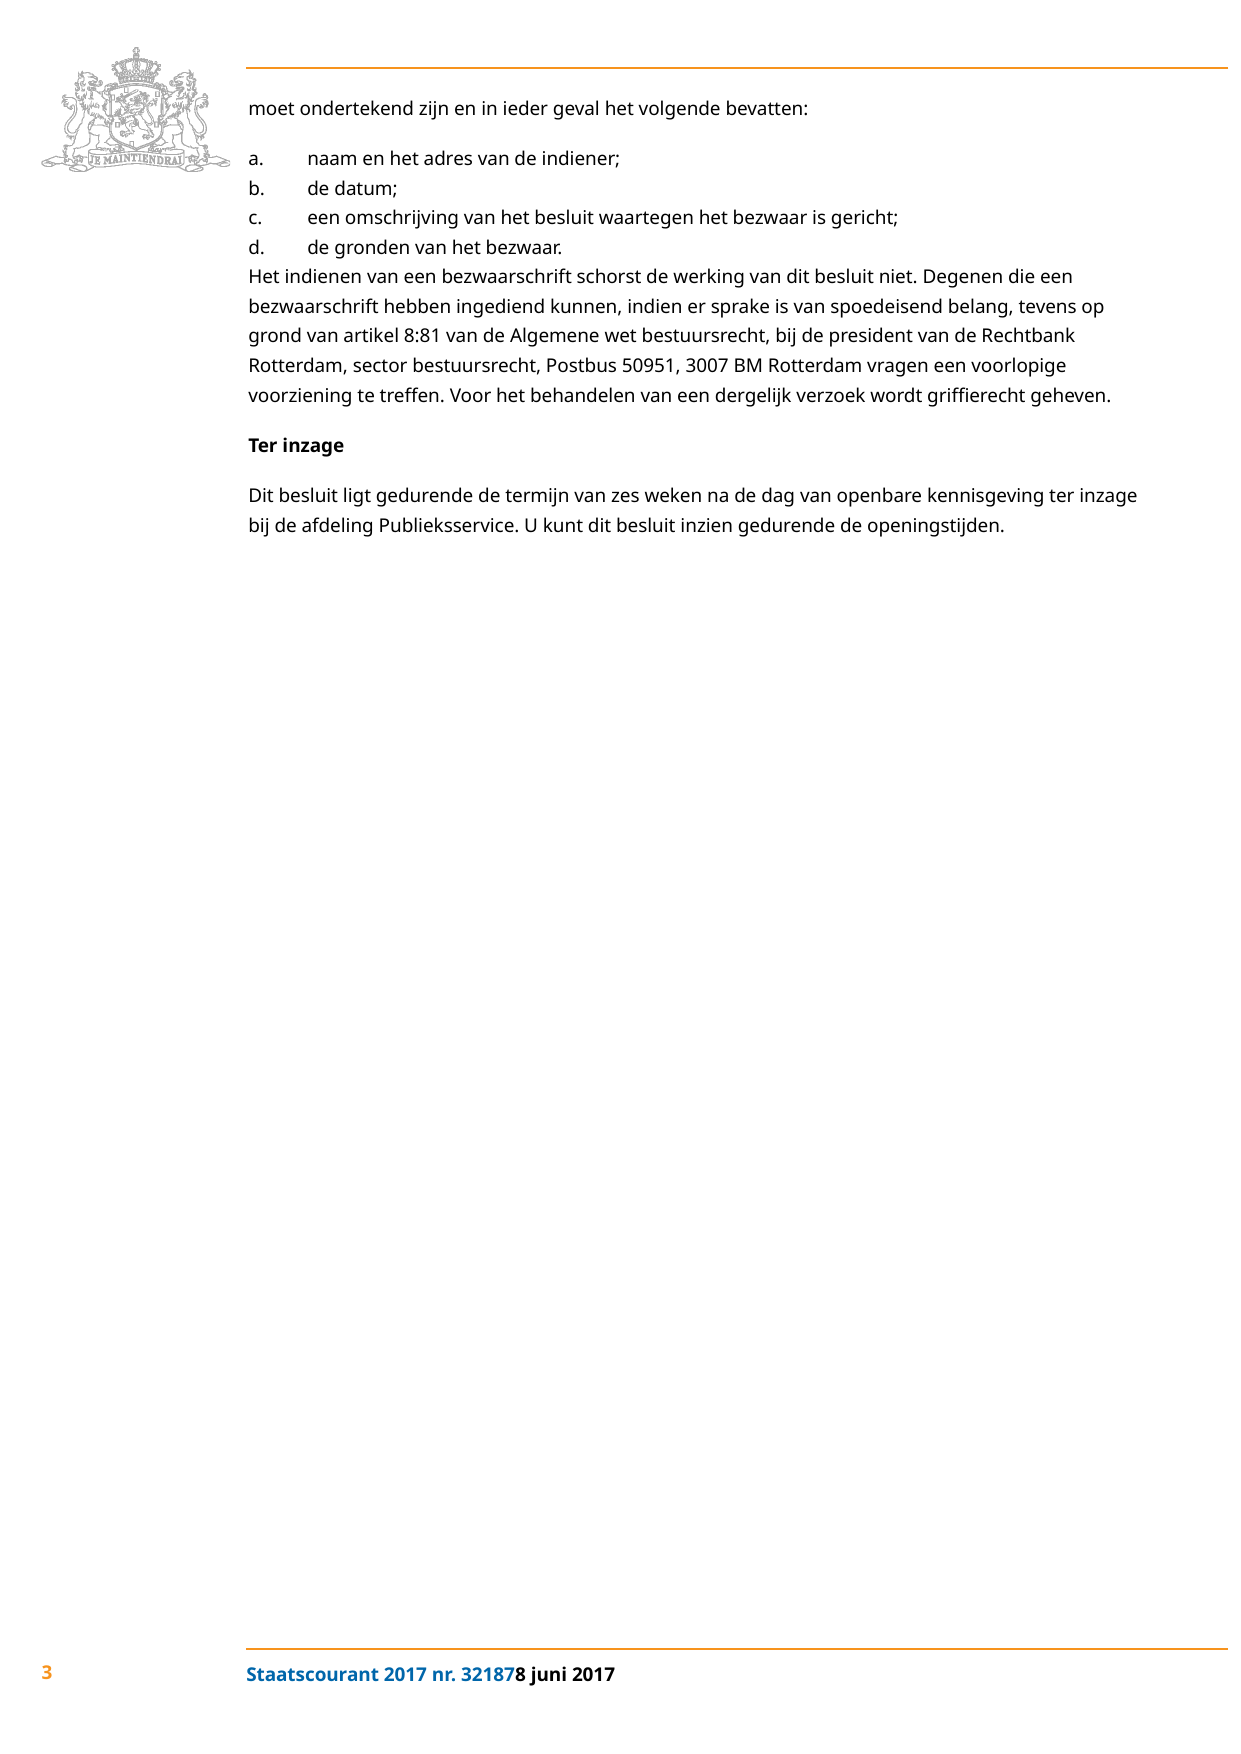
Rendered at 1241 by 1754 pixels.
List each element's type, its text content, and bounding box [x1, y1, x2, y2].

text Dit besluit ligt gedurende de termijn van zes weken na de dag van openbare kennisgeving ter inzage bij de afdeling Publieksservice. U kunt dit besluit inzien gedurende de openingstijden. [248, 483, 1152, 538]
picture [41, 47, 231, 172]
list een omschrijving van het besluit waartegen het bezwaar is gericht; [248, 204, 1152, 230]
text Het indienen van een bezwaarschrift schorst de werking van dit besluit niet. Degenen die een bezwaarschrift hebben ingediend kunnen, indien er sprake is van spoedeisend belang, tevens op grond van artikel 8:81 van de Algemene wet bestuursrecht, bij de president van de Rechtbank Rotterdam, sector bestuursrecht, Postbus 50951, 3007 BM Rotterdam vragen een voorlopige voorziening te treffen. Voor het behandelen van een dergelijk verzoek wordt griffierecht geheven. [248, 263, 1152, 408]
list naam en het adres van de indiener; [248, 145, 1152, 171]
text moet ondertekend zijn en in ieder geval het volgende bevatten: [248, 95, 1152, 121]
list de gronden van het bezwaar. [248, 234, 1152, 260]
list de datum; [248, 175, 1152, 201]
text Ter inzage [248, 432, 1152, 458]
